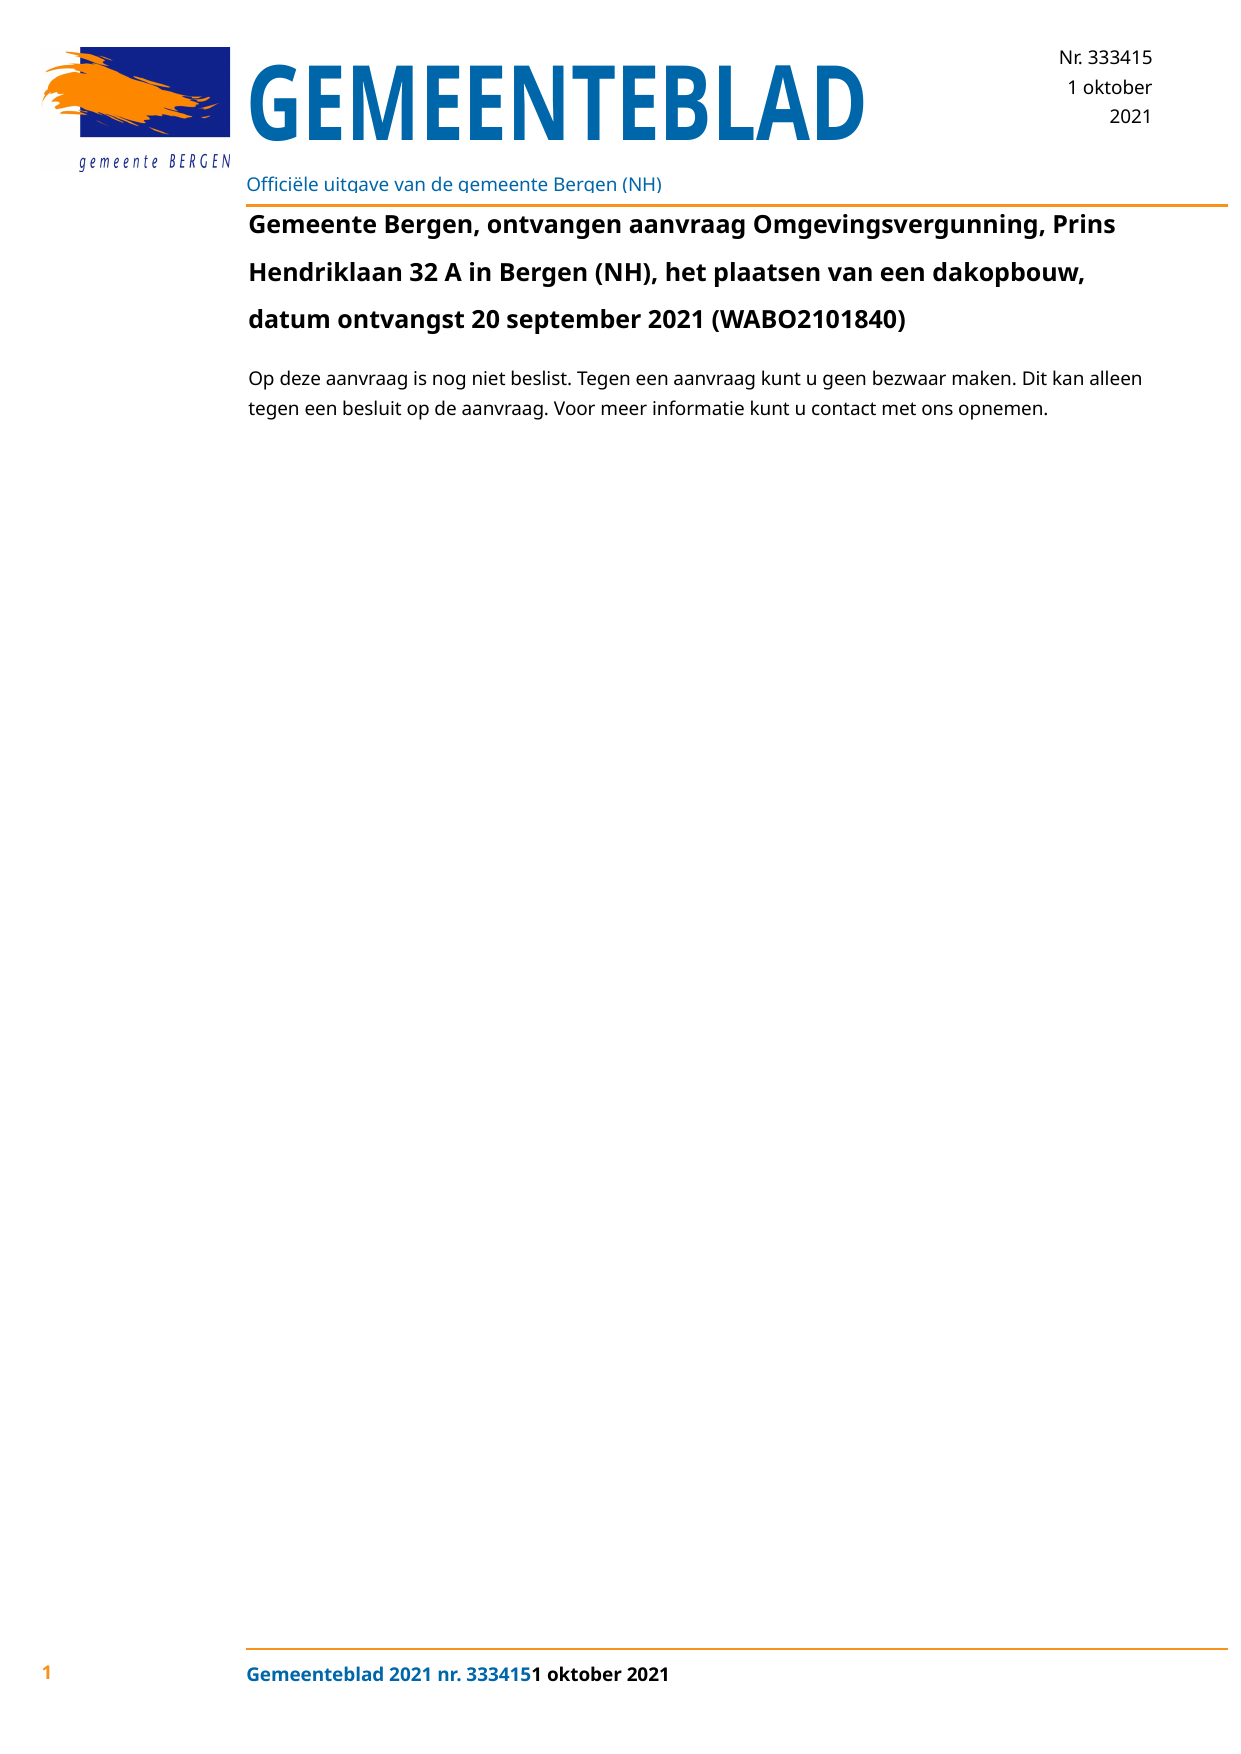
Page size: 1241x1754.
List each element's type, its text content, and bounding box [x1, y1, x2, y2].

text Gemeente Bergen, ontvangen aanvraag Omgevingsvergunning, Prins Hendriklaan 32 A in Bergen (NH), het plaatsen van een dakopbouw, datum ontvangst 20 september 2021 (WABO2101840) [248, 207, 1152, 336]
text Op deze aanvraag is nog niet beslist. Tegen een aanvraag kunt u geen bezwaar maken. Dit kan alleen tegen een besluit op de aanvraag. Voor meer informatie kunt u contact met ons opnemen. [248, 366, 1152, 421]
picture [41, 47, 231, 172]
